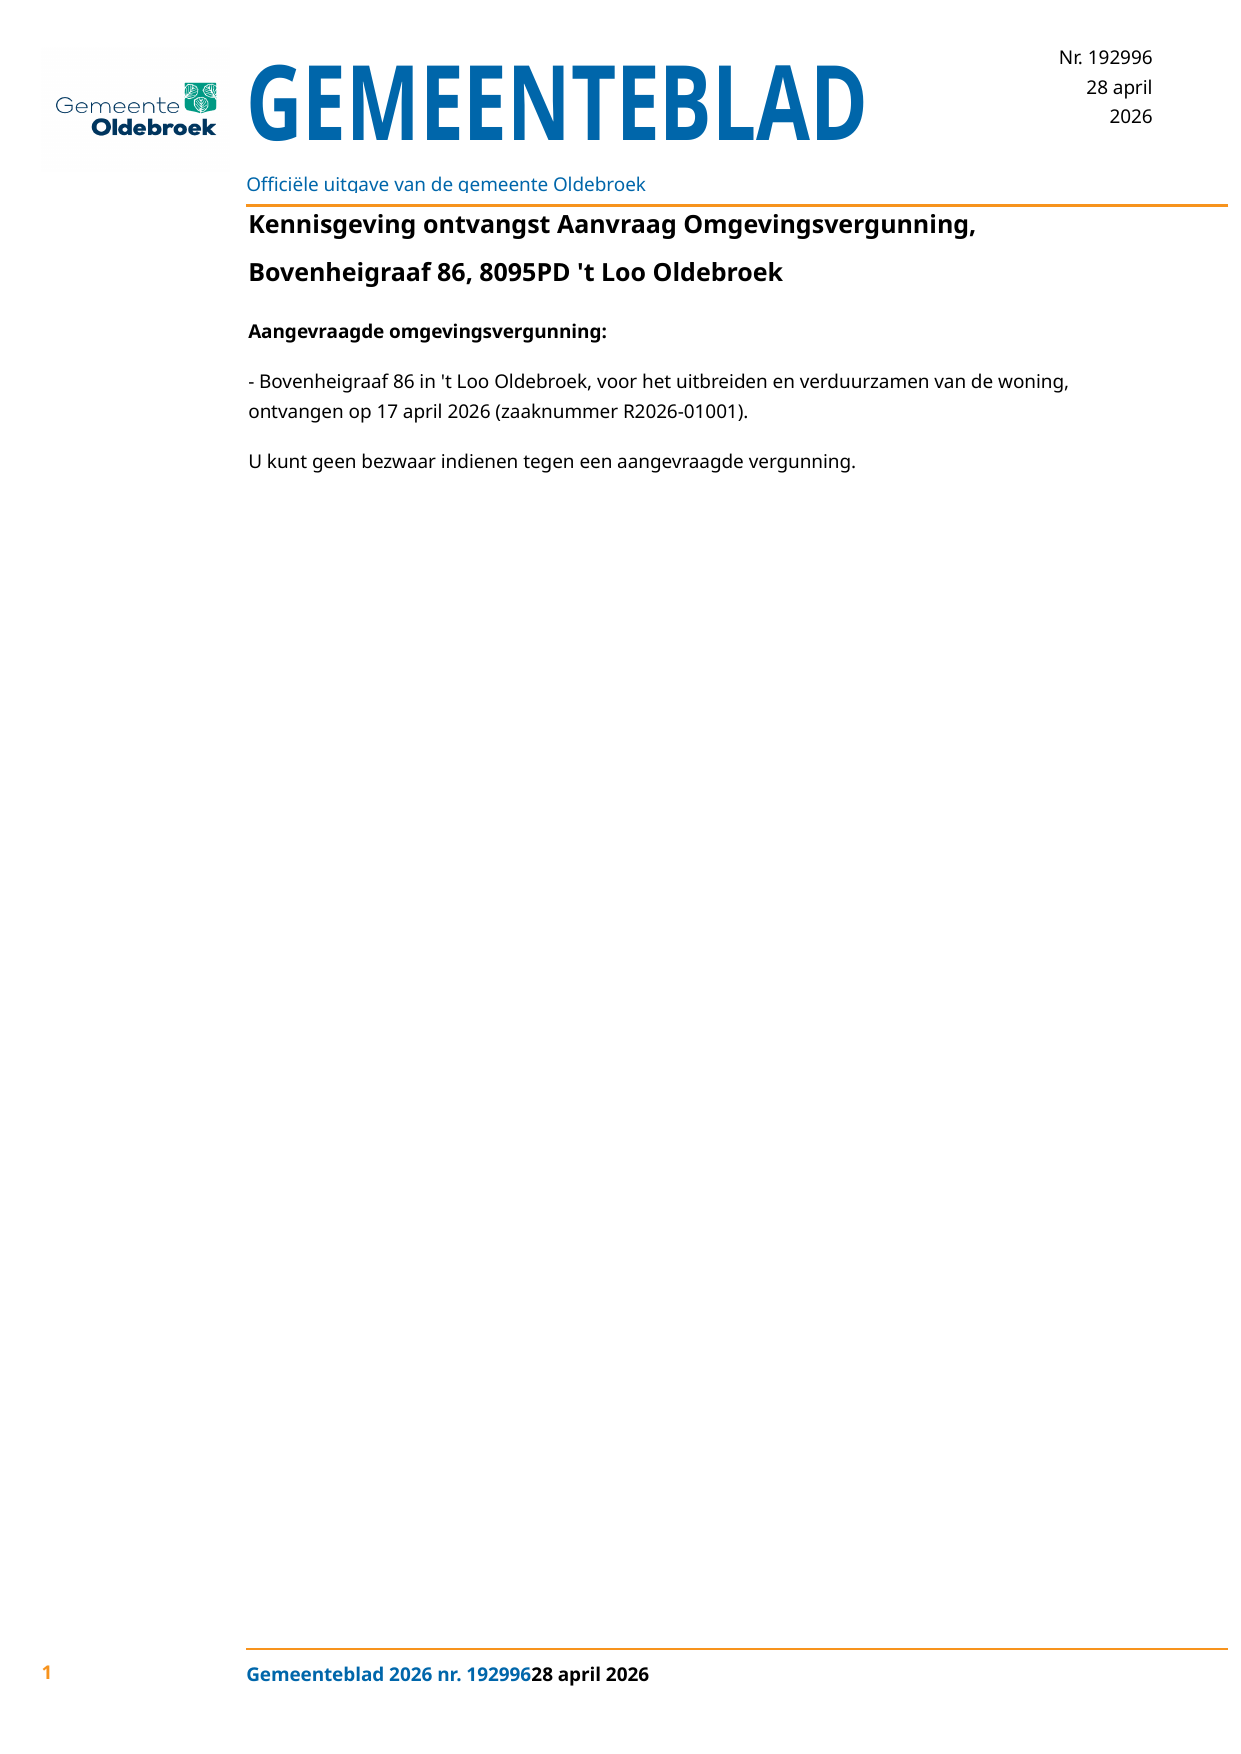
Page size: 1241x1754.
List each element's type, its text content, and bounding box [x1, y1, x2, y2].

text Aangevraagde omgevingsvergunning: [248, 318, 1152, 344]
text U kunt geen bezwaar indienen tegen een aangevraagde vergunning. [248, 448, 1152, 474]
text - Bovenheigraaf 86 in 't Loo Oldebroek, voor het uitbreiden en verduurzamen van de woning, ontvangen op 17 april 2026 (zaaknummer R2026-01001). [248, 368, 1152, 424]
picture [41, 47, 231, 172]
text Kennisgeving ontvangst Aanvraag Omgevingsvergunning, Bovenheigraaf 86, 8095PD 't Loo Oldebroek [248, 207, 1152, 288]
